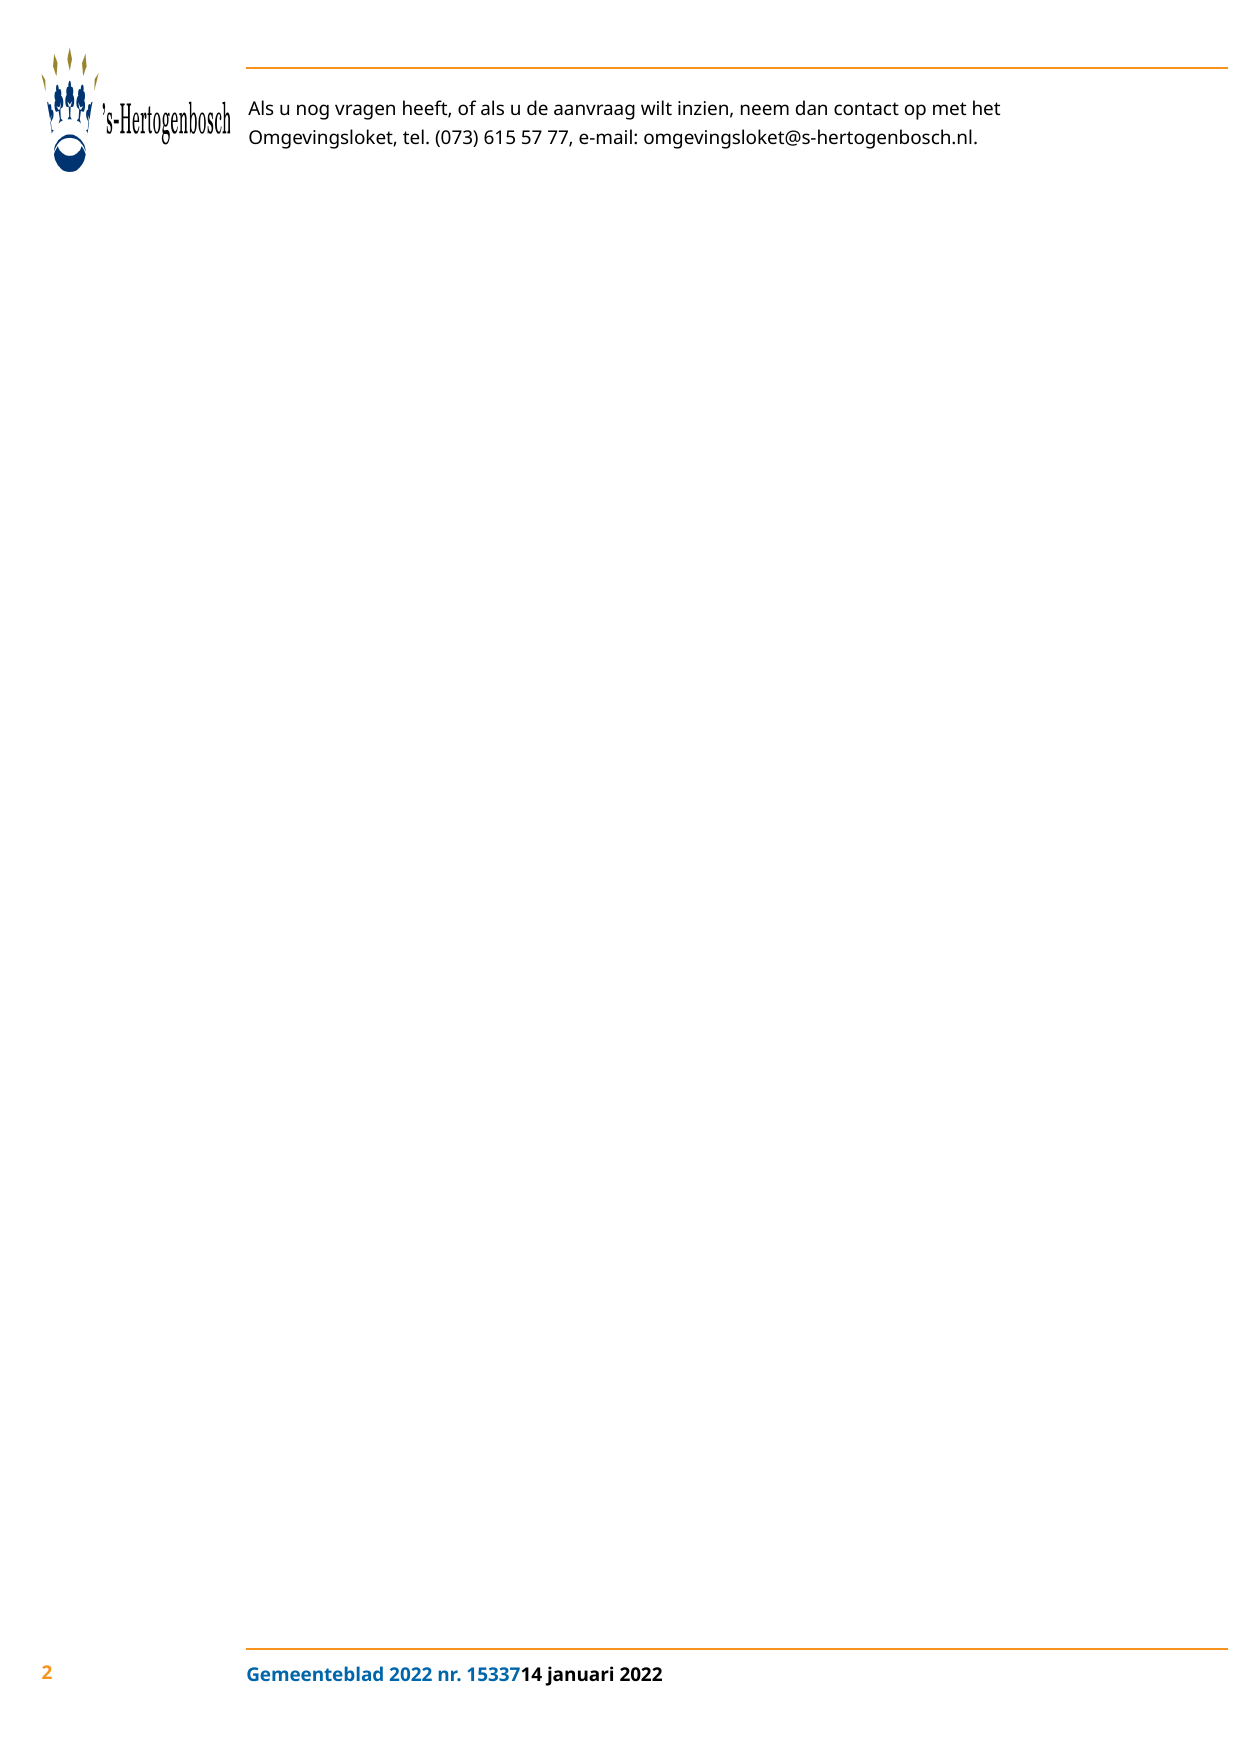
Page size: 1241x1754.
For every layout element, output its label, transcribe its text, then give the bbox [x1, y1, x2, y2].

text Als u nog vragen heeft, of als u de aanvraag wilt inzien, neem dan contact op met het Omgevingsloket, tel. (073) 615 57 77, e-mail: omgevingsloket@s-hertogenbosch.nl. [248, 95, 1152, 150]
picture [41, 47, 231, 172]
